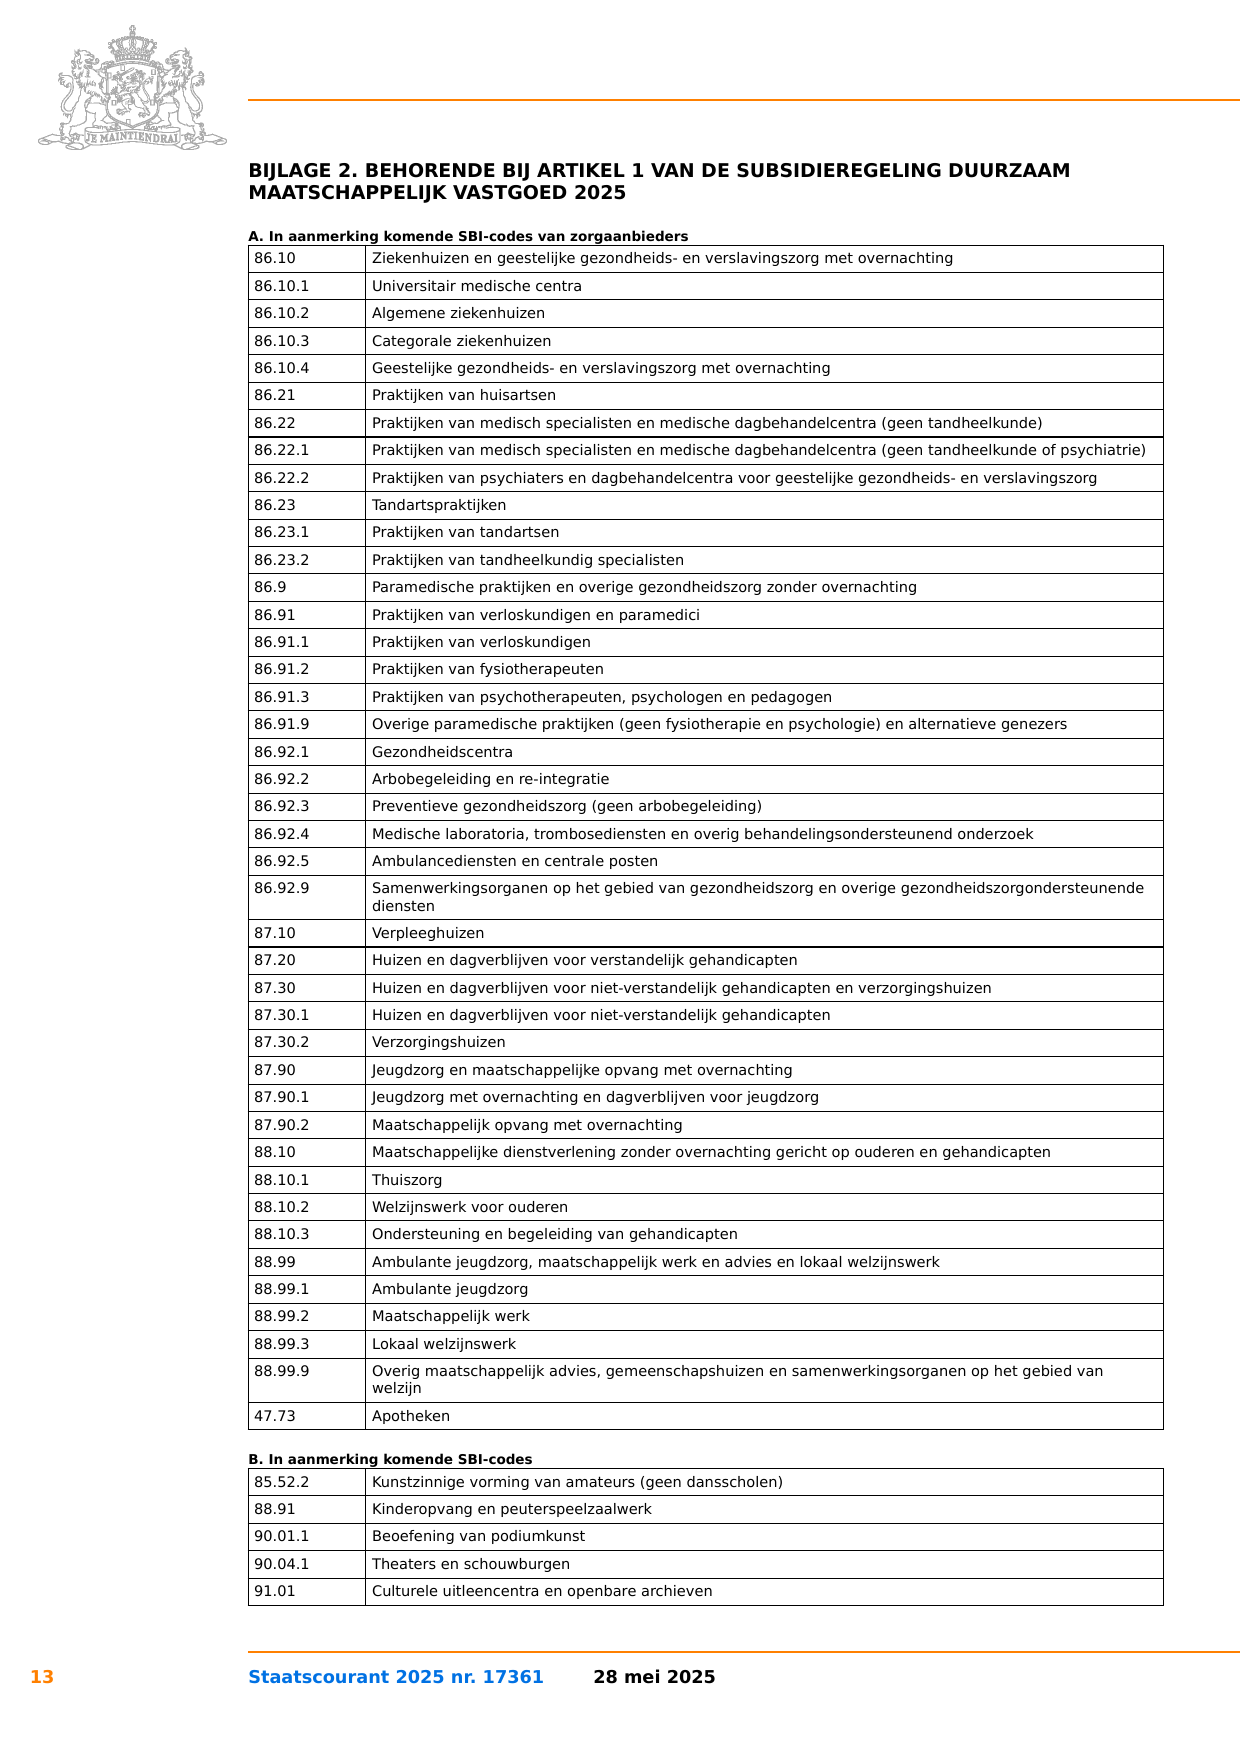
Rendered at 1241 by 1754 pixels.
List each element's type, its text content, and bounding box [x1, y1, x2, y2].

table_cell 86.23.2 [249, 547, 365, 573]
table_cell 88.10 [249, 1139, 365, 1166]
table_cell Ambulante jeugdzorg [366, 1276, 1163, 1303]
table_cell Praktijken van psychiaters en dagbehandelcentra voor geestelijke gezondheids- en verslavingszorg [366, 465, 1163, 491]
table_cell 86.92.3 [249, 794, 365, 820]
table_cell 87.30.2 [249, 1030, 365, 1056]
table_cell 88.10.3 [249, 1221, 365, 1248]
table_cell 91.01 [249, 1579, 365, 1605]
table_cell 90.04.1 [249, 1551, 365, 1577]
table_cell Samenwerkingsorganen op het gebied van gezondheidszorg en overige gezondheidszorgondersteunende diensten [366, 876, 1163, 919]
table_cell Culturele uitleencentra en openbare archieven [366, 1579, 1163, 1605]
table_cell 90.01.1 [249, 1524, 365, 1550]
table_cell 88.99.1 [249, 1276, 365, 1303]
table_cell Praktijken van medisch specialisten en medische dagbehandelcentra (geen tandheelkunde) [366, 410, 1163, 436]
table_cell Maatschappelijk opvang met overnachting [366, 1112, 1163, 1138]
table_cell 86.10.4 [249, 355, 365, 382]
table_cell 86.22.1 [249, 438, 365, 464]
table_cell Paramedische praktijken en overige gezondheidszorg zonder overnachting [366, 574, 1163, 601]
table_cell Overig maatschappelijk advies, gemeenschapshuizen en samenwerkingsorganen op het gebied van welzijn [366, 1359, 1163, 1402]
table_cell Praktijken van huisartsen [366, 383, 1163, 409]
table_cell Preventieve gezondheidszorg (geen arbobegeleiding) [366, 794, 1163, 820]
table_cell Categorale ziekenhuizen [366, 328, 1163, 354]
table_cell 88.99.9 [249, 1359, 365, 1402]
table_cell Gezondheidscentra [366, 739, 1163, 765]
table_cell 86.9 [249, 574, 365, 601]
table_cell Verpleeghuizen [366, 920, 1163, 946]
table_cell Jeugdzorg met overnachting en dagverblijven voor jeugdzorg [366, 1085, 1163, 1111]
table_cell 88.10.2 [249, 1194, 365, 1220]
table_cell 86.10.3 [249, 328, 365, 354]
table_cell Praktijken van medisch specialisten en medische dagbehandelcentra (geen tandheelkunde of psychiatrie) [366, 438, 1163, 464]
subtitle BIJLAGE 2. BEHORENDE BIJ ARTIKEL 1 VAN DE SUBSIDIEREGELING DUURZAAM MAATSCHAPPELIJK VASTGOED 2025 [248, 160, 1163, 204]
table_cell Huizen en dagverblijven voor niet-verstandelijk gehandicapten en verzorgingshuizen [366, 975, 1163, 1001]
table_cell Medische laboratoria, trombosediensten en overig behandelingsondersteunend onderzoek [366, 821, 1163, 847]
table_cell Geestelijke gezondheids- en verslavingszorg met overnachting [366, 355, 1163, 382]
table_header B. In aanmerking komende SBI-codes [248, 1452, 1163, 1468]
table_cell 87.20 [249, 948, 365, 974]
table_cell Praktijken van verloskundigen en paramedici [366, 602, 1163, 628]
table_cell Overige paramedische praktijken (geen fysiotherapie en psychologie) en alternatieve genezers [366, 711, 1163, 738]
table_cell 86.23 [249, 492, 365, 518]
table_cell Ambulante jeugdzorg, maatschappelijk werk en advies en lokaal welzijnswerk [366, 1249, 1163, 1275]
table_cell 86.91.2 [249, 657, 365, 683]
table_cell Ambulancediensten en centrale posten [366, 848, 1163, 875]
table_cell Jeugdzorg en maatschappelijke opvang met overnachting [366, 1057, 1163, 1083]
table_cell Kunstzinnige vorming van amateurs (geen dansscholen) [366, 1469, 1163, 1495]
table_cell 88.10.1 [249, 1167, 365, 1193]
table_cell Praktijken van tandheelkundig specialisten [366, 547, 1163, 573]
table_cell 86.91.3 [249, 684, 365, 710]
table_cell 86.10.2 [249, 300, 365, 327]
table_cell Maatschappelijke dienstverlening zonder overnachting gericht op ouderen en gehandicapten [366, 1139, 1163, 1166]
table_cell Huizen en dagverblijven voor niet-verstandelijk gehandicapten [366, 1002, 1163, 1029]
table_cell Lokaal welzijnswerk [366, 1331, 1163, 1357]
table_cell Ondersteuning en begeleiding van gehandicapten [366, 1221, 1163, 1248]
table_cell 86.22.2 [249, 465, 365, 491]
table_cell 85.52.2 [249, 1469, 365, 1495]
table_cell 86.91 [249, 602, 365, 628]
table_cell Tandartspraktijken [366, 492, 1163, 518]
table_cell Praktijken van fysiotherapeuten [366, 657, 1163, 683]
table_cell 88.99 [249, 1249, 365, 1275]
table_cell 88.99.3 [249, 1331, 365, 1357]
table_cell Apotheken [366, 1403, 1163, 1429]
table_cell 87.10 [249, 920, 365, 946]
table_cell 86.92.9 [249, 876, 365, 919]
picture [38, 25, 227, 150]
table_header A. In aanmerking komende SBI-codes van zorgaanbieders [248, 229, 1163, 244]
table_cell 86.22 [249, 410, 365, 436]
table_cell Praktijken van psychotherapeuten, psychologen en pedagogen [366, 684, 1163, 710]
table_cell 86.92.5 [249, 848, 365, 875]
table_cell Praktijken van tandartsen [366, 520, 1163, 546]
table_cell Welzijnswerk voor ouderen [366, 1194, 1163, 1220]
table_cell Kinderopvang en peuterspeelzaalwerk [366, 1496, 1163, 1523]
table_cell 86.23.1 [249, 520, 365, 546]
table_cell 86.10.1 [249, 273, 365, 299]
table_cell 86.92.1 [249, 739, 365, 765]
table_cell 87.30.1 [249, 1002, 365, 1029]
table_cell Verzorgingshuizen [366, 1030, 1163, 1056]
table_cell 86.10 [249, 246, 365, 272]
table_cell 86.91.1 [249, 629, 365, 656]
table_cell Universitair medische centra [366, 273, 1163, 299]
table_cell Ziekenhuizen en geestelijke gezondheids- en verslavingszorg met overnachting [366, 246, 1163, 272]
table_cell 86.91.9 [249, 711, 365, 738]
table_cell 86.21 [249, 383, 365, 409]
table_cell 47.73 [249, 1403, 365, 1429]
table_cell 88.91 [249, 1496, 365, 1523]
table_cell 87.90.2 [249, 1112, 365, 1138]
table_cell Praktijken van verloskundigen [366, 629, 1163, 656]
table_cell 87.90 [249, 1057, 365, 1083]
table_cell Maatschappelijk werk [366, 1304, 1163, 1330]
table_cell 87.90.1 [249, 1085, 365, 1111]
table_cell Theaters en schouwburgen [366, 1551, 1163, 1577]
table_cell 88.99.2 [249, 1304, 365, 1330]
table_cell Thuiszorg [366, 1167, 1163, 1193]
table_cell 86.92.4 [249, 821, 365, 847]
table_cell Beoefening van podiumkunst [366, 1524, 1163, 1550]
table_cell Huizen en dagverblijven voor verstandelijk gehandicapten [366, 948, 1163, 974]
table_cell Algemene ziekenhuizen [366, 300, 1163, 327]
table_cell 86.92.2 [249, 766, 365, 792]
table_cell Arbobegeleiding en re-integratie [366, 766, 1163, 792]
table_cell 87.30 [249, 975, 365, 1001]
